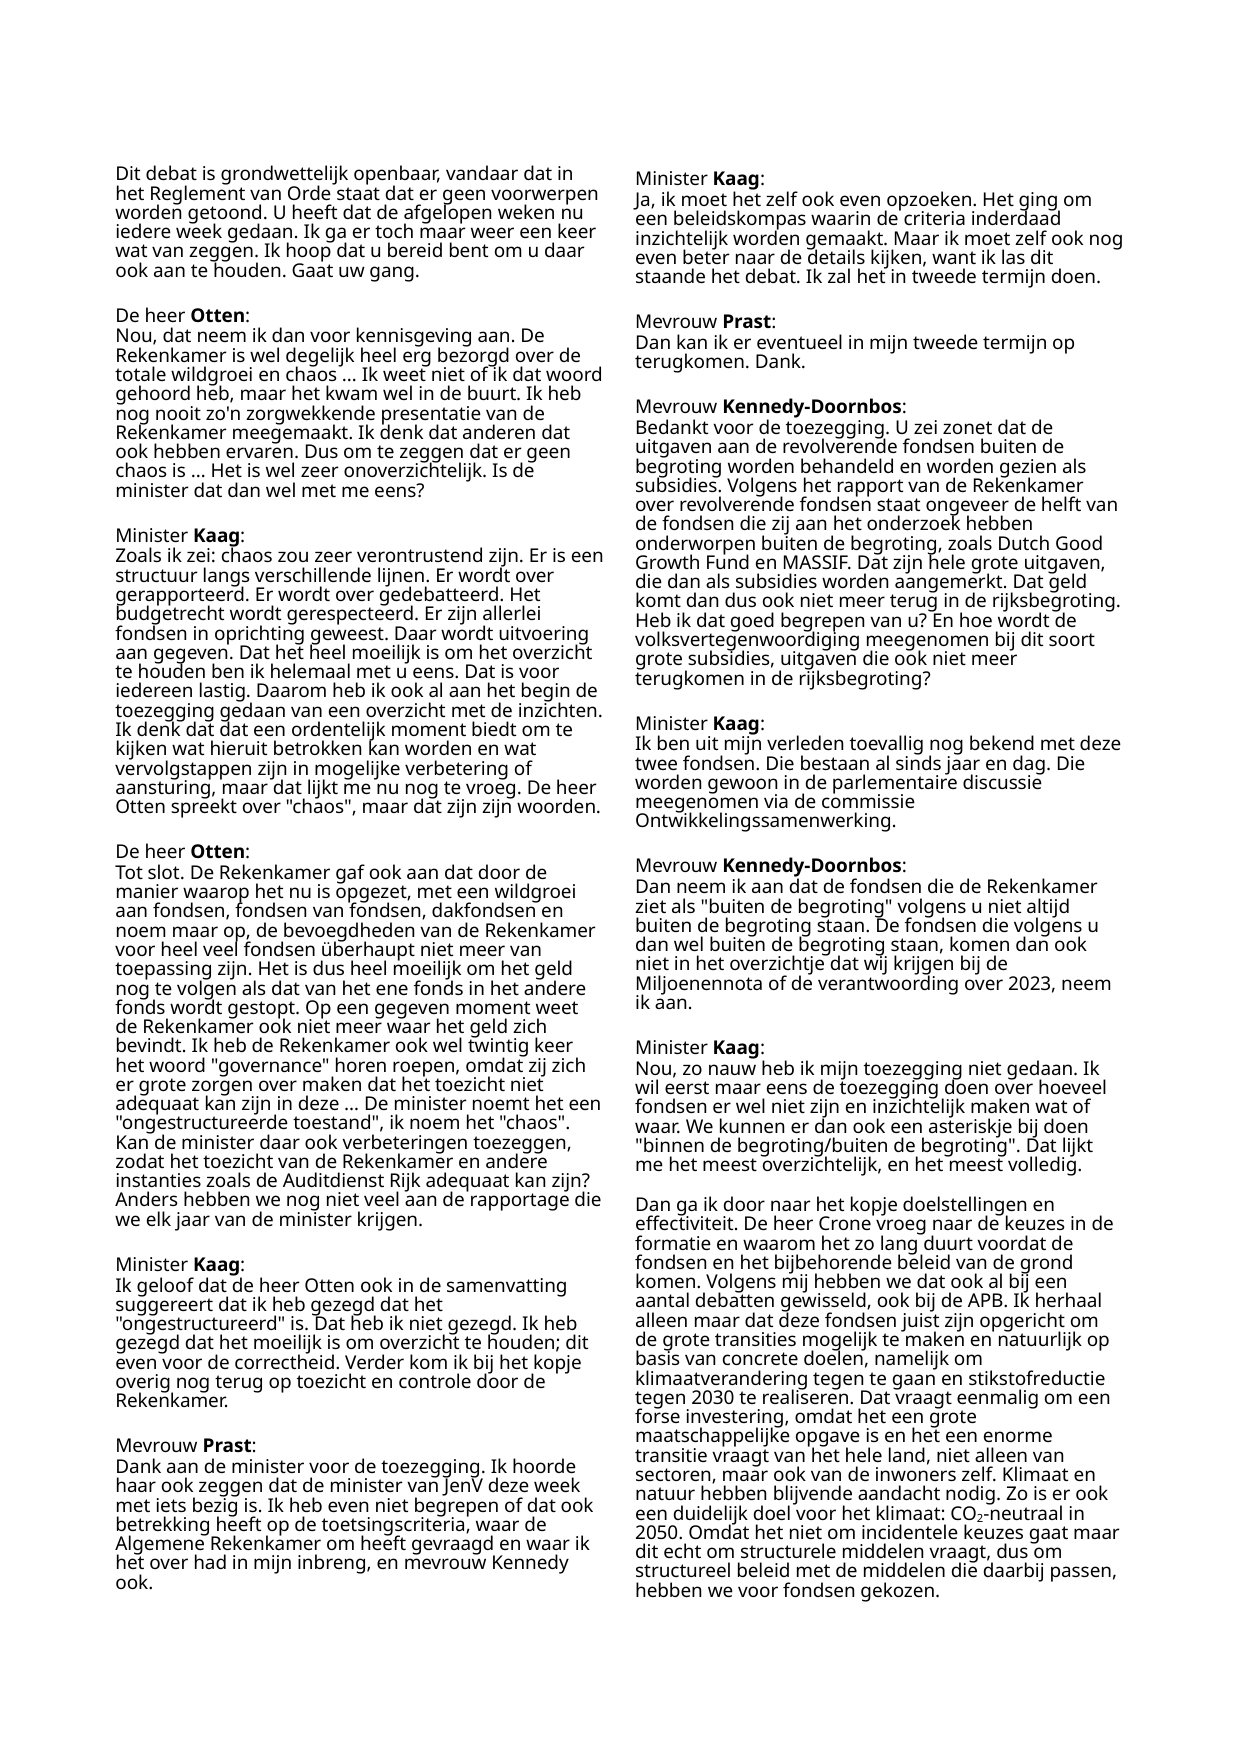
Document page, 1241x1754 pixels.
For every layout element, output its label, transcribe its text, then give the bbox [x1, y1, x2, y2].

text Mevrouw Prast: [115, 1432, 605, 1458]
text Mevrouw Kennedy-Doornbos: [635, 393, 1125, 419]
text De heer Otten: [115, 838, 605, 864]
text Minister Kaag: [115, 1251, 605, 1277]
text Ik geloof dat de heer Otten ook in de samenvatting suggereert dat ik heb gezegd dat het "ongestructureerd" is. Dat heb ik niet gezegd. Ik heb gezegd dat het moeilijk is om overzicht te houden; dit even voor de correctheid. Verder kom ik bij het kopje overig nog terug op toezicht en controle door de Rekenkamer. [115, 1277, 605, 1411]
text Minister Kaag: [635, 1034, 1125, 1060]
text Dan ga ik door naar het kopje doelstellingen en effectiviteit. De heer Crone vroeg naar de keuzes in de formatie en waarom het zo lang duurt voordat de fondsen en het bijbehorende beleid van de grond komen. Volgens mij hebben we dat ook al bij een aantal debatten gewisseld, ook bij de APB. Ik herhaal alleen maar dat deze fondsen juist zijn opgericht om de grote transities mogelijk te maken en natuurlijk op basis van concrete doelen, namelijk om klimaatverandering tegen te gaan en stikstofreductie tegen 2030 te realiseren. Dat vraagt eenmalig om een forse investering, omdat het een grote maatschappelijke opgave is en het een enorme transitie vraagt van het hele land, niet alleen van sectoren, maar ook van de inwoners zelf. Klimaat en natuur hebben blijvende aandacht nodig. Zo is er ook een duidelijk doel voor het klimaat: CO2-neutraal in 2050. Omdat het niet om incidentele keuzes gaat maar dit echt om structurele middelen vraagt, dus om structureel beleid met de middelen die daarbij passen, hebben we voor fondsen gekozen. [635, 1196, 1125, 1601]
text De heer Otten: [115, 302, 605, 327]
text Mevrouw Prast: [635, 308, 1125, 334]
text Dit debat is grondwettelijk openbaar, vandaar dat in het Reglement van Orde staat dat er geen voorwerpen worden getoond. U heeft dat de afgelopen weken nu iedere week gedaan. Ik ga er toch maar weer een keer wat van zeggen. Ik hoop dat u bereid bent om u daar ook aan te houden. Gaat uw gang. [115, 165, 605, 281]
text Dan neem ik aan dat de fondsen die de Rekenkamer ziet als "buiten de begroting" volgens u niet altijd buiten de begroting staan. De fondsen die volgens u dan wel buiten de begroting staan, komen dan ook niet in het overzichtje dat wij krijgen bij de Miljoenennota of de verantwoording over 2023, neem ik aan. [635, 878, 1125, 1013]
text Dan kan ik er eventueel in mijn tweede termijn op terugkomen. Dank. [635, 334, 1125, 372]
text Tot slot. De Rekenkamer gaf ook aan dat door de manier waarop het nu is opgezet, met een wildgroei aan fondsen, fondsen van fondsen, dakfondsen en noem maar op, de bevoegdheden van de Rekenkamer voor heel veel fondsen überhaupt niet meer van toepassing zijn. Het is dus heel moeilijk om het geld nog te volgen als dat van het ene fonds in het andere fonds wordt gestopt. Op een gegeven moment weet de Rekenkamer ook niet meer waar het geld zich bevindt. Ik heb de Rekenkamer ook wel twintig keer het woord "governance" horen roepen, omdat zij zich er grote zorgen over maken dat het toezicht niet adequaat kan zijn in deze … De minister noemt het een "ongestructureerde toestand", ik noem het "chaos". Kan de minister daar ook verbeteringen toezeggen, zodat het toezicht van de Rekenkamer en andere instanties zoals de Auditdienst Rijk adequaat kan zijn? Anders hebben we nog niet veel aan de rapportage die we elk jaar van de minister krijgen. [115, 864, 605, 1230]
text Zoals ik zei: chaos zou zeer verontrustend zijn. Er is een structuur langs verschillende lijnen. Er wordt over gerapporteerd. Er wordt over gedebatteerd. Het budgetrecht wordt gerespecteerd. Er zijn allerlei fondsen in oprichting geweest. Daar wordt uitvoering aan gegeven. Dat het heel moeilijk is om het overzicht te houden ben ik helemaal met u eens. Dat is voor iedereen lastig. Daarom heb ik ook al aan het begin de toezegging gedaan van een overzicht met de inzichten. Ik denk dat dat een ordentelijk moment biedt om te kijken wat hieruit betrokken kan worden en wat vervolgstappen zijn in mogelijke verbetering of aansturing, maar dat lijkt me nu nog te vroeg. De heer Otten spreekt over "chaos", maar dat zijn zijn woorden. [115, 547, 605, 817]
text Dank aan de minister voor de toezegging. Ik hoorde haar ook zeggen dat de minister van JenV deze week met iets bezig is. Ik heb even niet begrepen of dat ook betrekking heeft op de toetsingscriteria, waar de Algemene Rekenkamer om heeft gevraagd en waar ik het over had in mijn inbreng, en mevrouw Kennedy ook. [115, 1458, 605, 1593]
text Mevrouw Kennedy-Doornbos: [635, 853, 1125, 878]
text Minister Kaag: [635, 710, 1125, 735]
text Ja, ik moet het zelf ook even opzoeken. Het ging om een beleidskompas waarin de criteria inderdaad inzichtelijk worden gemaakt. Maar ik moet zelf ook nog even beter naar de details kijken, want ik las dit staande het debat. Ik zal het in tweede termijn doen. [635, 191, 1125, 287]
text Nou, dat neem ik dan voor kennisgeving aan. De Rekenkamer is wel degelijk heel erg bezorgd over de totale wildgroei en chaos … Ik weet niet of ik dat woord gehoord heb, maar het kwam wel in de buurt. Ik heb nog nooit zo'n zorgwekkende presentatie van de Rekenkamer meegemaakt. Ik denk dat anderen dat ook hebben ervaren. Dus om te zeggen dat er geen chaos is … Het is wel zeer onoverzichtelijk. Is de minister dat dan wel met me eens? [115, 327, 605, 501]
text Nou, zo nauw heb ik mijn toezegging niet gedaan. Ik wil eerst maar eens de toezegging doen over hoeveel fondsen er wel niet zijn en inzichtelijk maken wat of waar. We kunnen er dan ook een asteriskje bij doen "binnen de begroting/buiten de begroting". Dat lijkt me het meest overzichtelijk, en het meest volledig. [635, 1060, 1125, 1175]
text Bedankt voor de toezegging. U zei zonet dat de uitgaven aan de revolverende fondsen buiten de begroting worden behandeld en worden gezien als subsidies. Volgens het rapport van de Rekenkamer over revolverende fondsen staat ongeveer de helft van de fondsen die zij aan het onderzoek hebben onderworpen buiten de begroting, zoals Dutch Good Growth Fund en MASSIF. Dat zijn hele grote uitgaven, die dan als subsidies worden aangemerkt. Dat geld komt dan dus ook niet meer terug in de rijksbegroting. Heb ik dat goed begrepen van u? En hoe wordt de volksvertegenwoordiging meegenomen bij dit soort grote subsidies, uitgaven die ook niet meer terugkomen in de rijksbegroting? [635, 419, 1125, 689]
text Ik ben uit mijn verleden toevallig nog bekend met deze twee fondsen. Die bestaan al sinds jaar en dag. Die worden gewoon in de parlementaire discussie meegenomen via de commissie Ontwikkelingssamenwerking. [635, 735, 1125, 832]
text Minister Kaag: [115, 522, 605, 547]
text Minister Kaag: [635, 165, 1125, 191]
